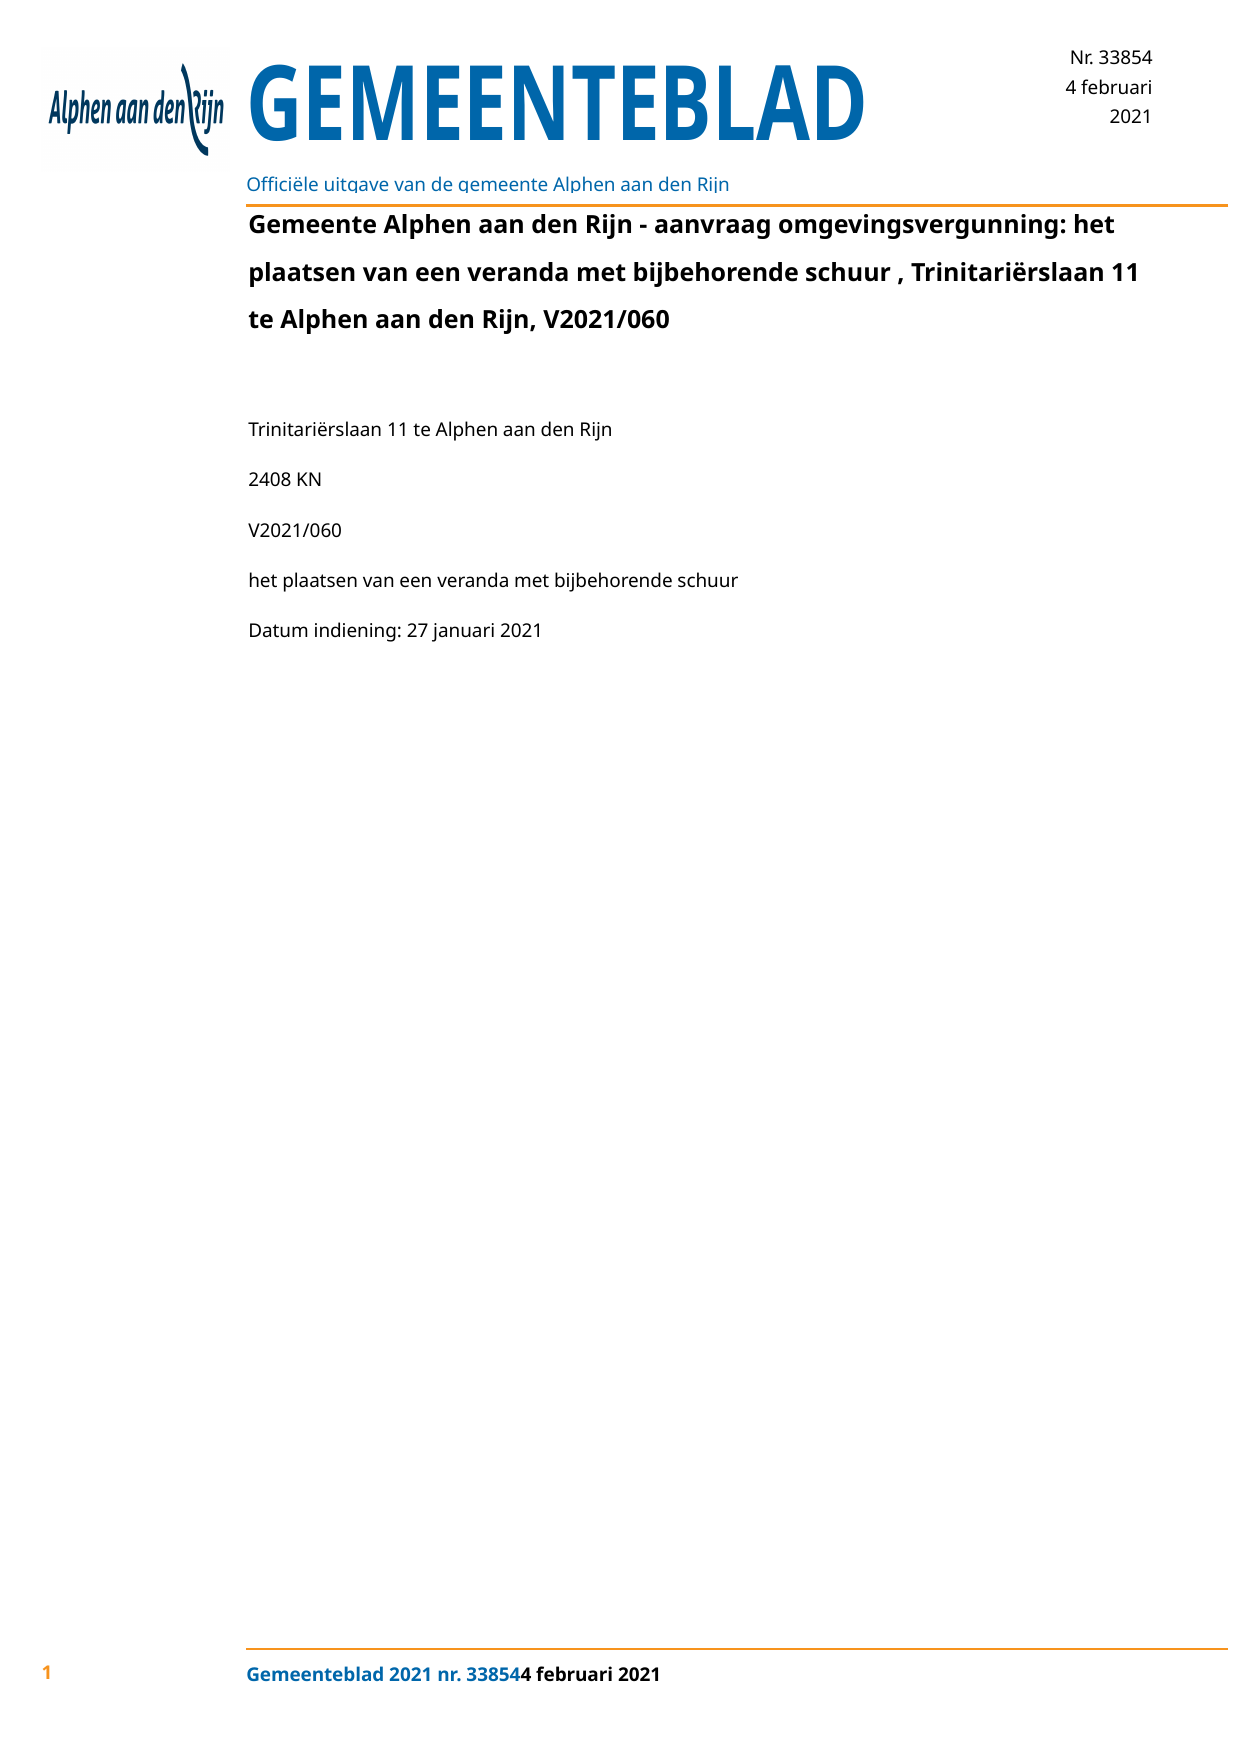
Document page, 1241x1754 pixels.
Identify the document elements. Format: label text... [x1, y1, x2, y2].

picture [41, 47, 231, 172]
text Gemeente Alphen aan den Rijn - aanvraag omgevingsvergunning: het plaatsen van een veranda met bijbehorende schuur , Trinitariërslaan 11 te Alphen aan den Rijn, V2021/060 [248, 207, 1152, 336]
text 2408 KN [248, 466, 1152, 492]
text Datum indiening: 27 januari 2021 [248, 618, 1152, 643]
text het plaatsen van een veranda met bijbehorende schuur [248, 567, 1152, 593]
text Trinitariërslaan 11 te Alphen aan den Rijn [248, 416, 1152, 442]
text V2021/060 [248, 517, 1152, 542]
